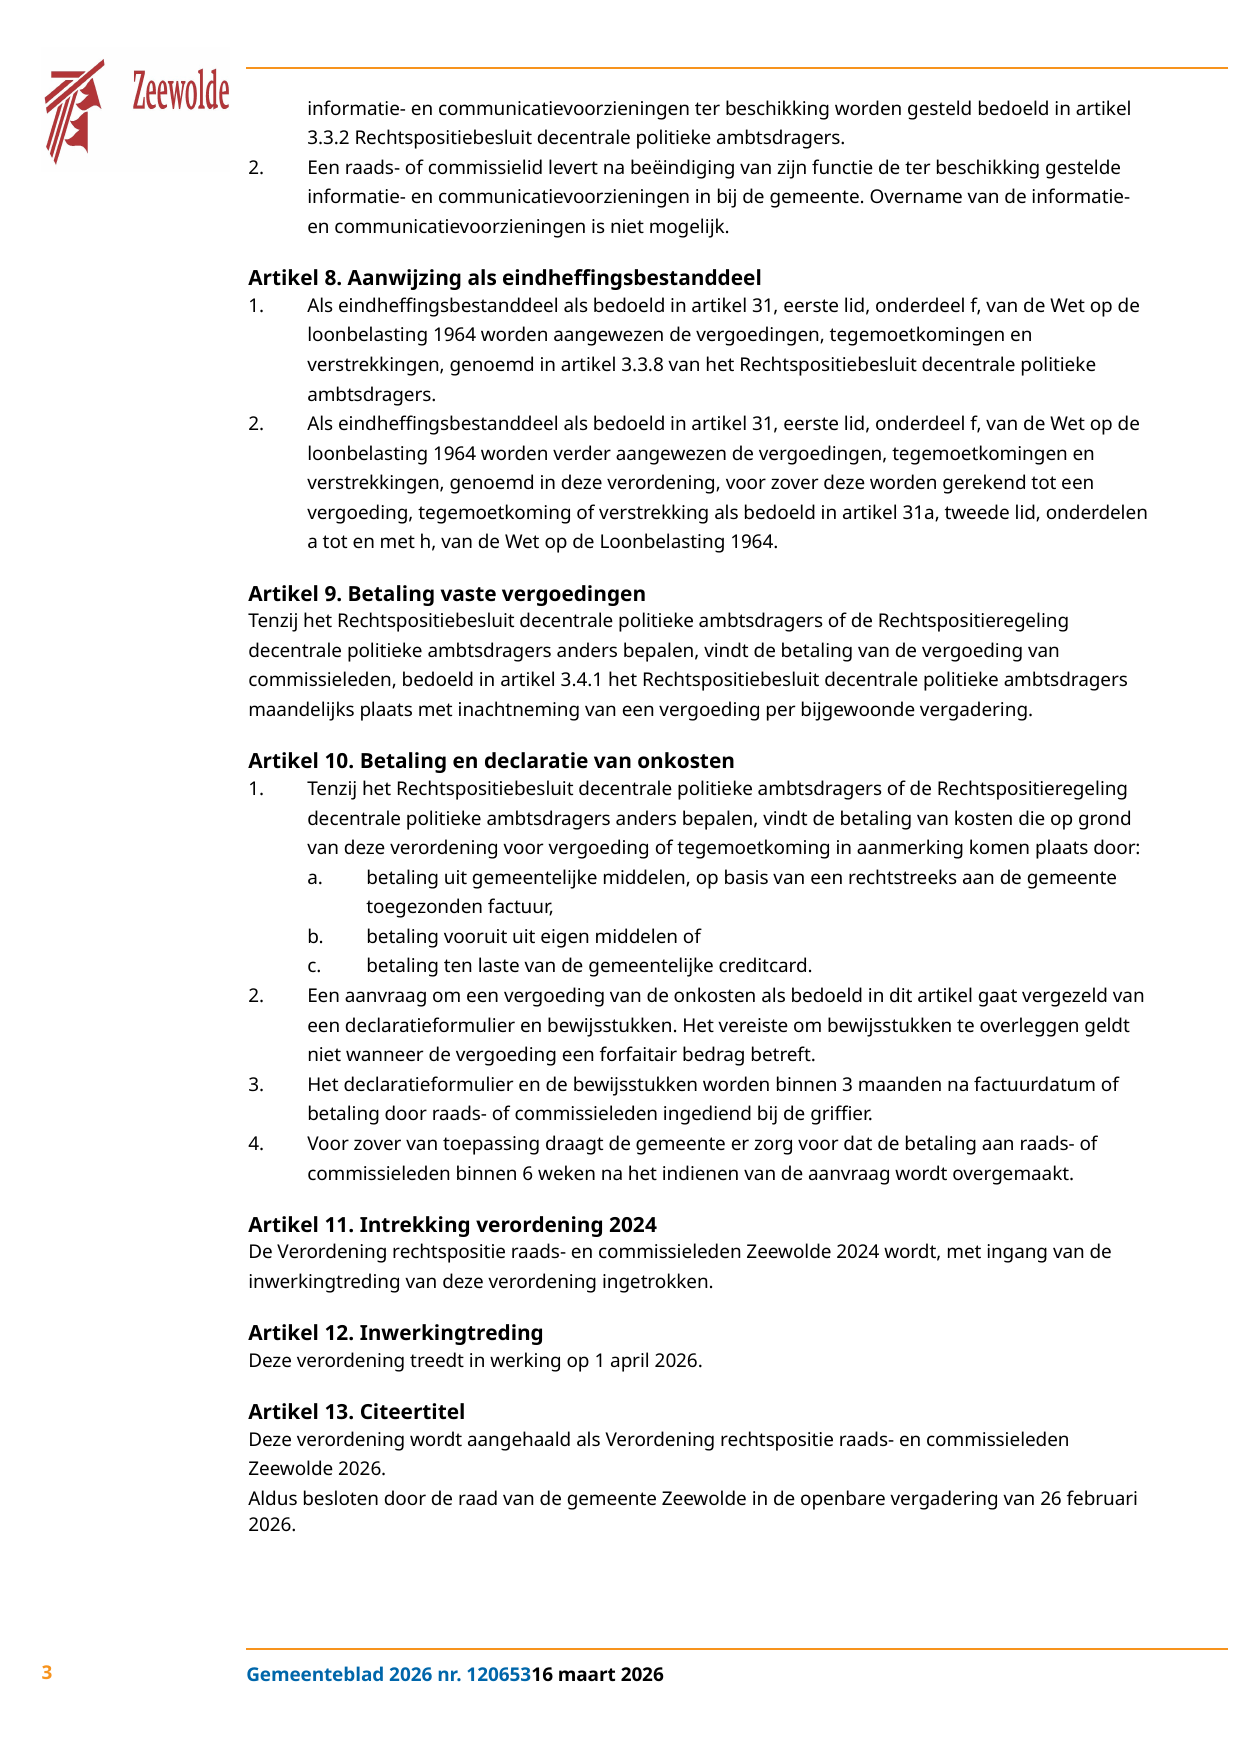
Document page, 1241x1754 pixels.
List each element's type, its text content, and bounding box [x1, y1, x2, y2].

text Artikel 10. Betaling en declaratie van onkosten [248, 747, 1152, 775]
list Tenzij het Rechtspositiebesluit decentrale politieke ambtsdragers of de Rechtspositieregeling decentrale politieke ambtsdragers anders bepalen, vindt de betaling van kosten die op grond van deze verordening voor vergoeding of tegemoetkoming in aanmerking komen plaats door: [248, 775, 1152, 860]
text Artikel 12. Inwerkingtreding [248, 1318, 1152, 1347]
list Het declaratieformulier en de bewijsstukken worden binnen 3 maanden na factuurdatum of betaling door raads- of commissieleden ingediend bij de griffier. [248, 1071, 1152, 1126]
text Deze verordening treedt in werking op 1 april 2026. [248, 1347, 1152, 1373]
list Als eindheffingsbestanddeel als bedoeld in artikel 31, eerste lid, onderdeel f, van de Wet op de loonbelasting 1964 worden aangewezen de vergoedingen, tegemoetkomingen en verstrekkingen, genoemd in artikel 3.3.8 van het Rechtspositiebesluit decentrale politieke ambtsdragers. [248, 292, 1152, 406]
text Aldus besloten door de raad van de gemeente Zeewolde in de openbare vergadering van 26 februari 2026. [248, 1485, 1152, 1536]
text Artikel 9. Betaling vaste vergoedingen [248, 579, 1152, 607]
list Een raads- of commissielid levert na beëindiging van zijn functie de ter beschikking gestelde informatie- en communicatievoorzieningen in bij de gemeente. Overname van de informatie- en communicatievoorzieningen is niet mogelijk. [248, 154, 1152, 239]
list Een aanvraag om een vergoeding van de onkosten als bedoeld in dit artikel gaat vergezeld van een declaratieformulier en bewijsstukken. Het vereiste om bewijsstukken te overleggen geldt niet wanneer de vergoeding een forfaitair bedrag betreft. [248, 982, 1152, 1067]
text De Verordening rechtspositie raads- en commissieleden Zeewolde 2024 wordt, met ingang van de inwerkingtreding van deze verordening ingetrokken. [248, 1238, 1152, 1294]
list Als eindheffingsbestanddeel als bedoeld in artikel 31, eerste lid, onderdeel f, van de Wet op de loonbelasting 1964 worden verder aangewezen de vergoedingen, tegemoetkomingen en verstrekkingen, genoemd in deze verordening, voor zover deze worden gerekend tot een vergoeding, tegemoetkoming of verstrekking als bedoeld in artikel 31a, tweede lid, onderdelen a tot en met h, van de Wet op de Loonbelasting 1964. [248, 410, 1152, 554]
list informatie- en communicatievoorzieningen ter beschikking worden gesteld bedoeld in artikel 3.3.2 Rechtspositiebesluit decentrale politieke ambtsdragers. [248, 95, 1152, 150]
text Artikel 11. Intrekking verordening 2024 [248, 1210, 1152, 1238]
picture [41, 47, 231, 172]
text Tenzij het Rechtspositiebesluit decentrale politieke ambtsdragers of de Rechtspositieregeling decentrale politieke ambtsdragers anders bepalen, vindt de betaling van de vergoeding van commissieleden, bedoeld in artikel 3.4.1 het Rechtspositiebesluit decentrale politieke ambtsdragers maandelijks plaats met inachtneming van een vergoeding per bijgewoonde vergadering. [248, 607, 1152, 722]
list betaling uit gemeentelijke middelen, op basis van een rechtstreeks aan de gemeente toegezonden factuur, [307, 864, 1152, 919]
list Voor zover van toepassing draagt de gemeente er zorg voor dat de betaling aan raads- of commissieleden binnen 6 weken na het indienen van de aanvraag wordt overgemaakt. [248, 1130, 1152, 1185]
text Artikel 8. Aanwijzing als eindheffingsbestanddeel [248, 263, 1152, 292]
text Artikel 13. Citeertitel [248, 1397, 1152, 1426]
list betaling vooruit uit eigen middelen of [307, 923, 1152, 949]
list betaling ten laste van de gemeentelijke creditcard. [307, 953, 1152, 978]
text Deze verordening wordt aangehaald als Verordening rechtspositie raads- en commissieleden Zeewolde 2026. [248, 1426, 1152, 1481]
